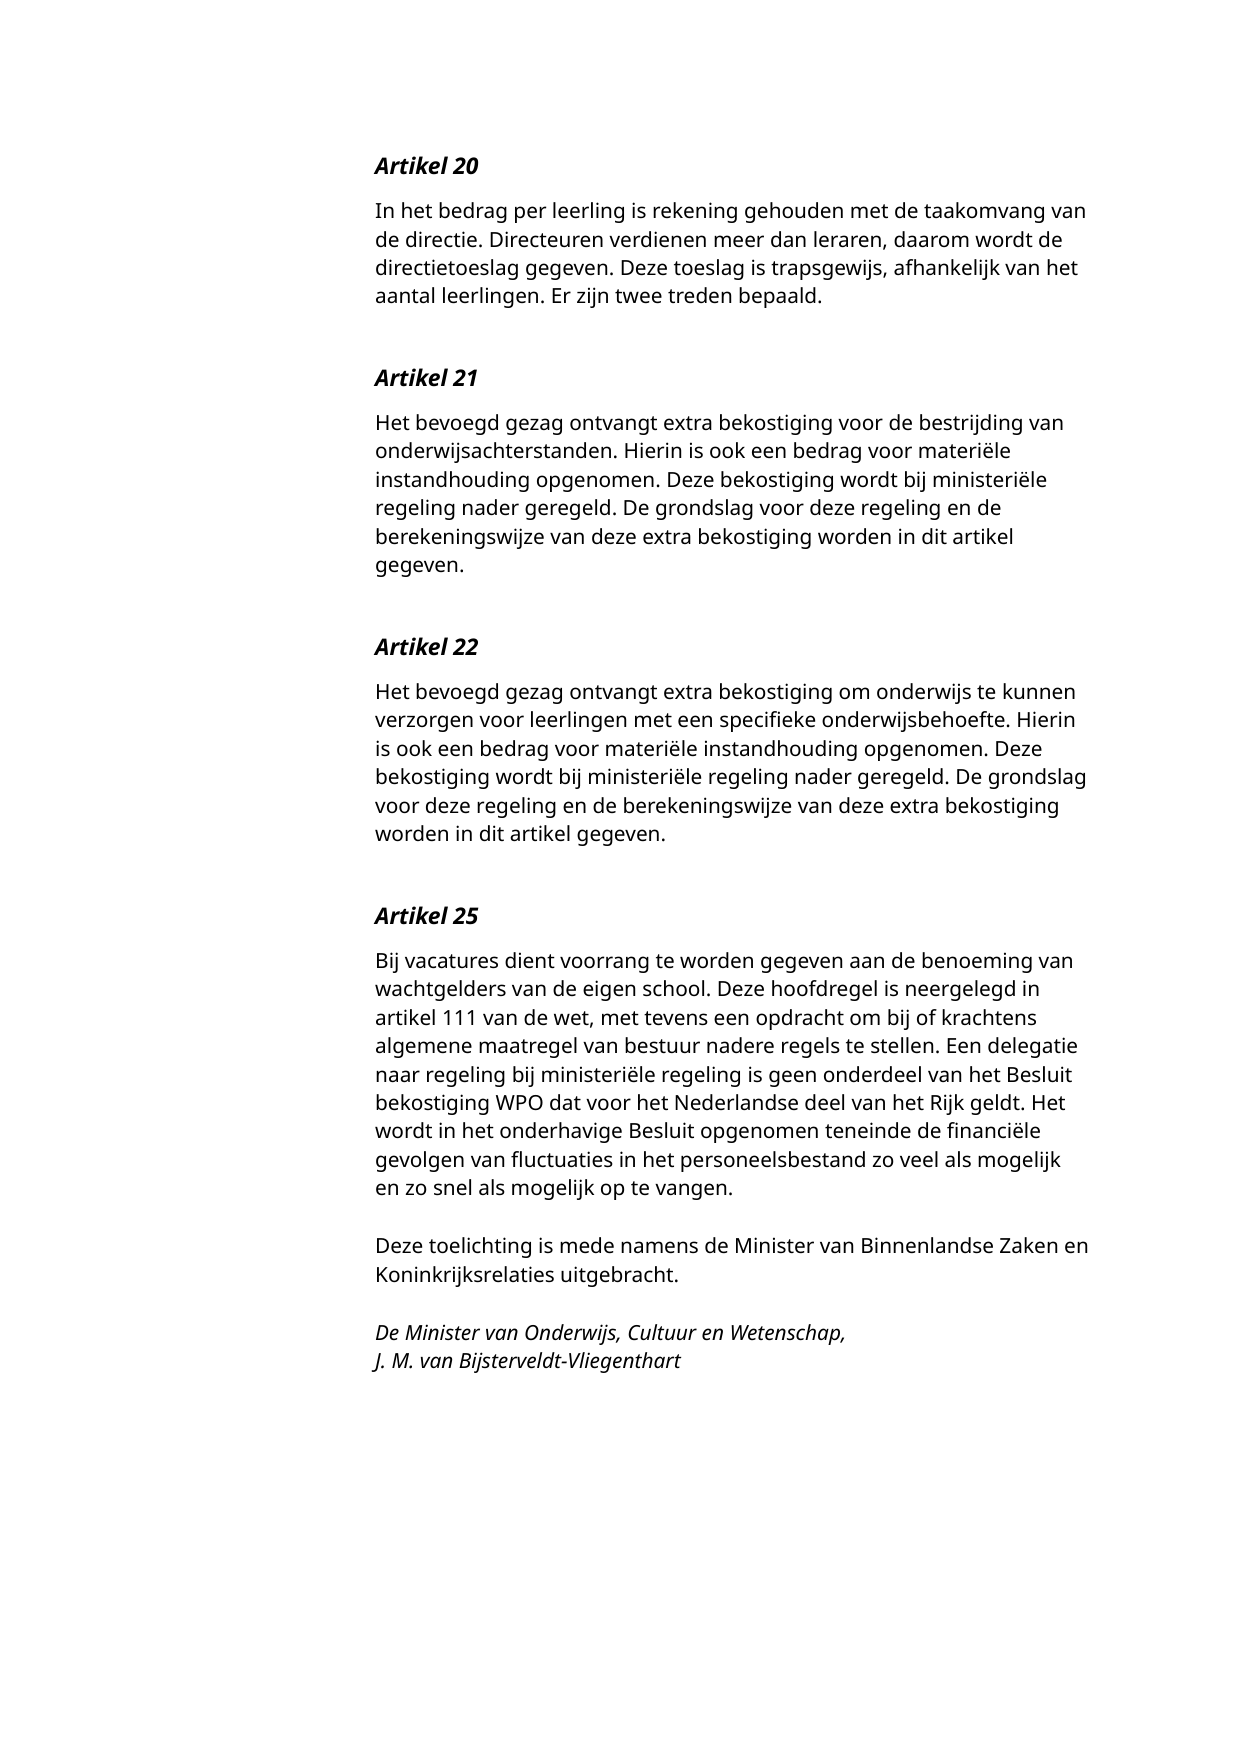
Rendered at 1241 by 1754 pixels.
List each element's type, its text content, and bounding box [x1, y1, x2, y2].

subtitle Artikel 21 [375, 362, 1090, 393]
subtitle Artikel 25 [375, 900, 1090, 931]
text Bij vacatures dient voorrang te worden gegeven aan de benoeming van wachtgelders van de eigen school. Deze hoofdregel is neergelegd in artikel 111 van de wet, met tevens een opdracht om bij of krachtens algemene maatregel van bestuur nadere regels te stellen. Een delegatie naar regeling bij ministeriële regeling is geen onderdeel van het Besluit bekostiging WPO dat voor het Nederlandse deel van het Rijk geldt. Het wordt in het onderhavige Besluit opgenomen teneinde de financiële gevolgen van fluctuaties in het personeelsbestand zo veel als mogelijk en zo snel als mogelijk op te vangen. [375, 946, 1090, 1202]
text Het bevoegd gezag ontvangt extra bekostiging om onderwijs te kunnen verzorgen voor leerlingen met een specifieke onderwijsbehoefte. Hierin is ook een bedrag voor materiële instandhouding opgenomen. Deze bekostiging wordt bij ministeriële regeling nader geregeld. De grondslag voor deze regeling en de berekeningswijze van deze extra bekostiging worden in dit artikel gegeven. [375, 677, 1090, 848]
text Deze toelichting is mede namens de Minister van Binnenlandse Zaken en Koninkrijksrelaties uitgebracht. [375, 1231, 1090, 1288]
text Het bevoegd gezag ontvangt extra bekostiging voor de bestrijding van onderwijsachterstanden. Hierin is ook een bedrag voor materiële instandhouding opgenomen. Deze bekostiging wordt bij ministeriële regeling nader geregeld. De grondslag voor deze regeling en de berekeningswijze van deze extra bekostiging worden in dit artikel gegeven. [375, 408, 1090, 579]
subtitle Artikel 22 [375, 631, 1090, 662]
text De Minister van Onderwijs, Cultuur en Wetenschap, [375, 1318, 1090, 1346]
text J. M. van Bijsterveldt-Vliegenthart [375, 1346, 1090, 1374]
subtitle Artikel 20 [375, 150, 1090, 181]
text In het bedrag per leerling is rekening gehouden met de taakomvang van de directie. Directeuren verdienen meer dan leraren, daarom wordt de directietoeslag gegeven. Deze toeslag is trapsgewijs, afhankelijk van het aantal leerlingen. Er zijn twee treden bepaald. [375, 196, 1090, 310]
